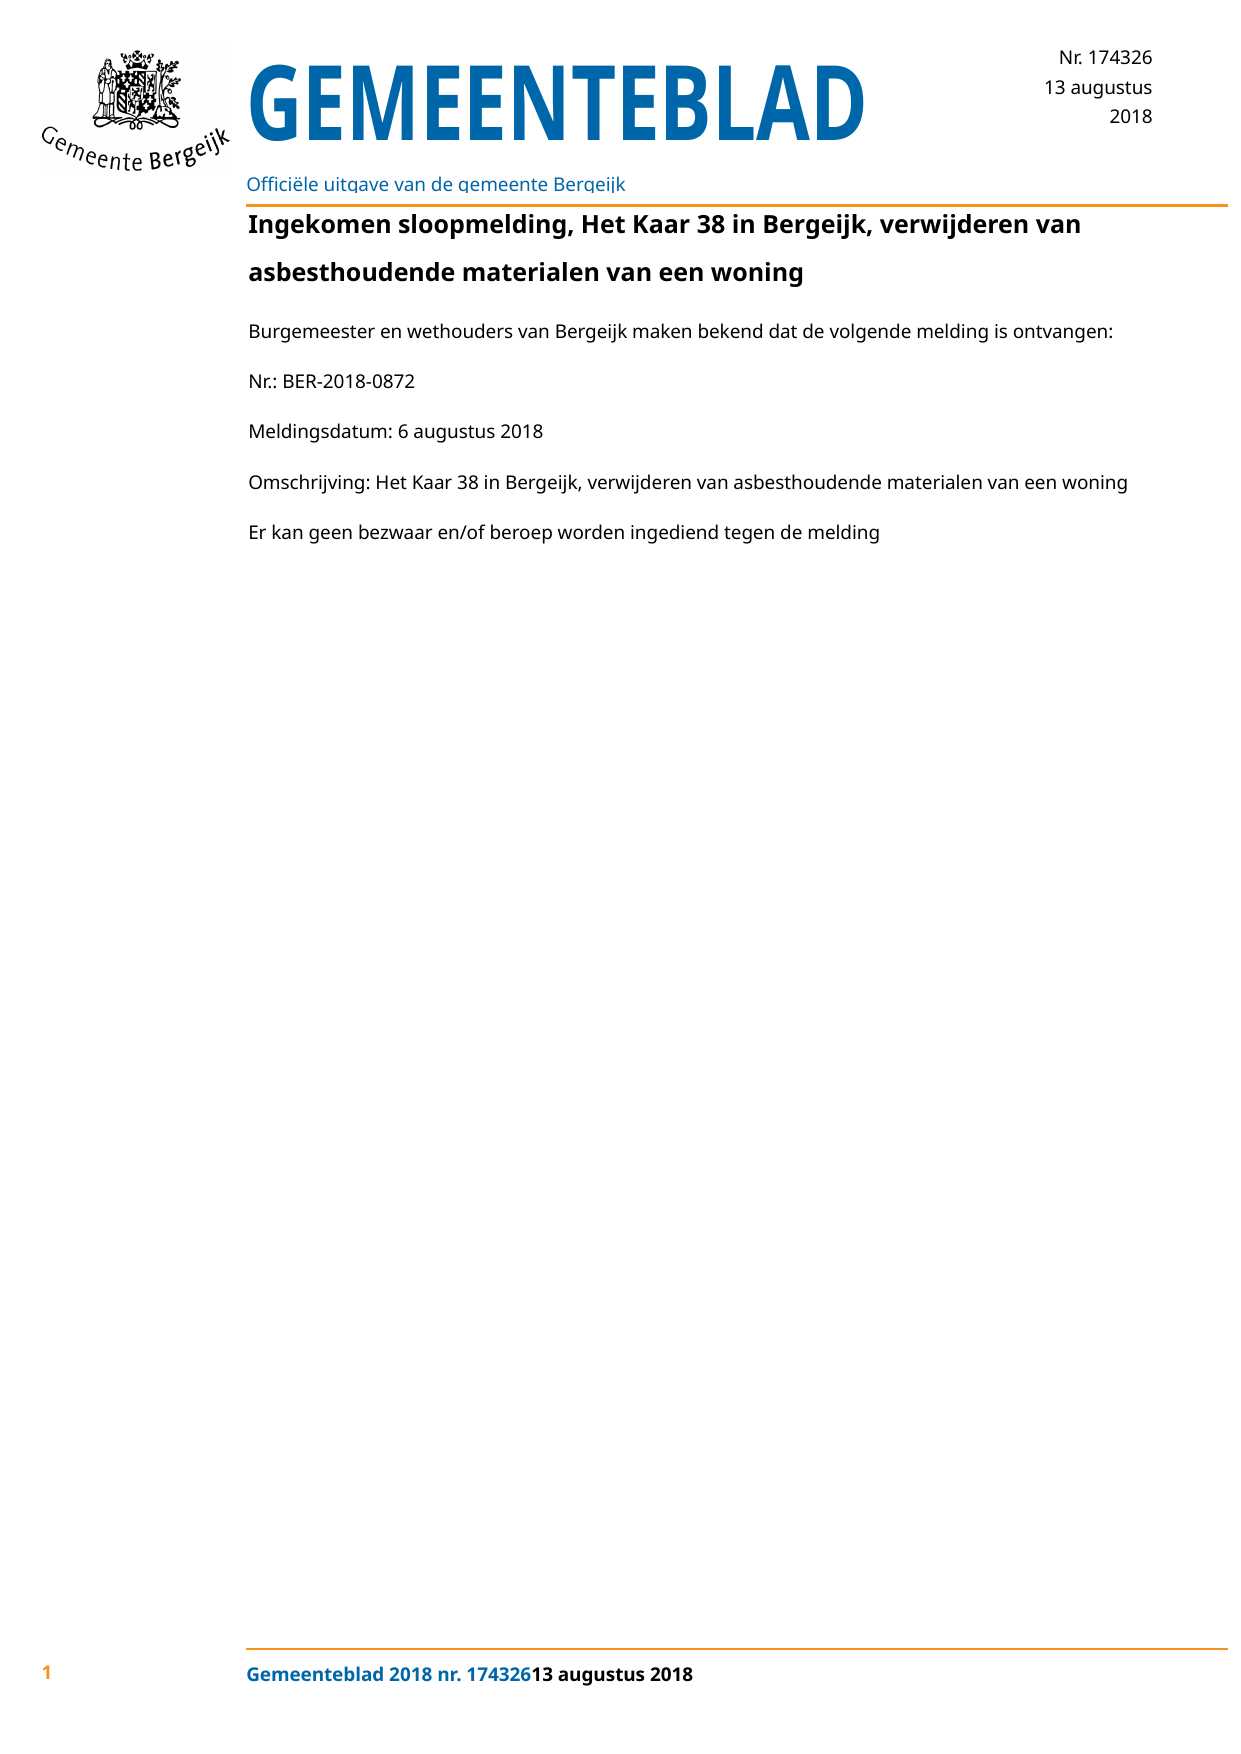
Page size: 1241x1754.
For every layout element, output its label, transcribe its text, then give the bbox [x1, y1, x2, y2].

text Er kan geen bezwaar en/of beroep worden ingediend tegen de melding [248, 519, 1152, 545]
text Ingekomen sloopmelding, Het Kaar 38 in Bergeijk, verwijderen van asbesthoudende materialen van een woning [248, 207, 1152, 288]
text Meldingsdatum: 6 augustus 2018 [248, 419, 1152, 444]
text Omschrijving: Het Kaar 38 in Bergeijk, verwijderen van asbesthoudende materialen van een woning [248, 469, 1152, 495]
text Burgemeester en wethouders van Bergeijk maken bekend dat de volgende melding is ontvangen: [248, 318, 1152, 344]
picture [41, 47, 231, 172]
text Nr.: BER-2018-0872 [248, 368, 1152, 394]
